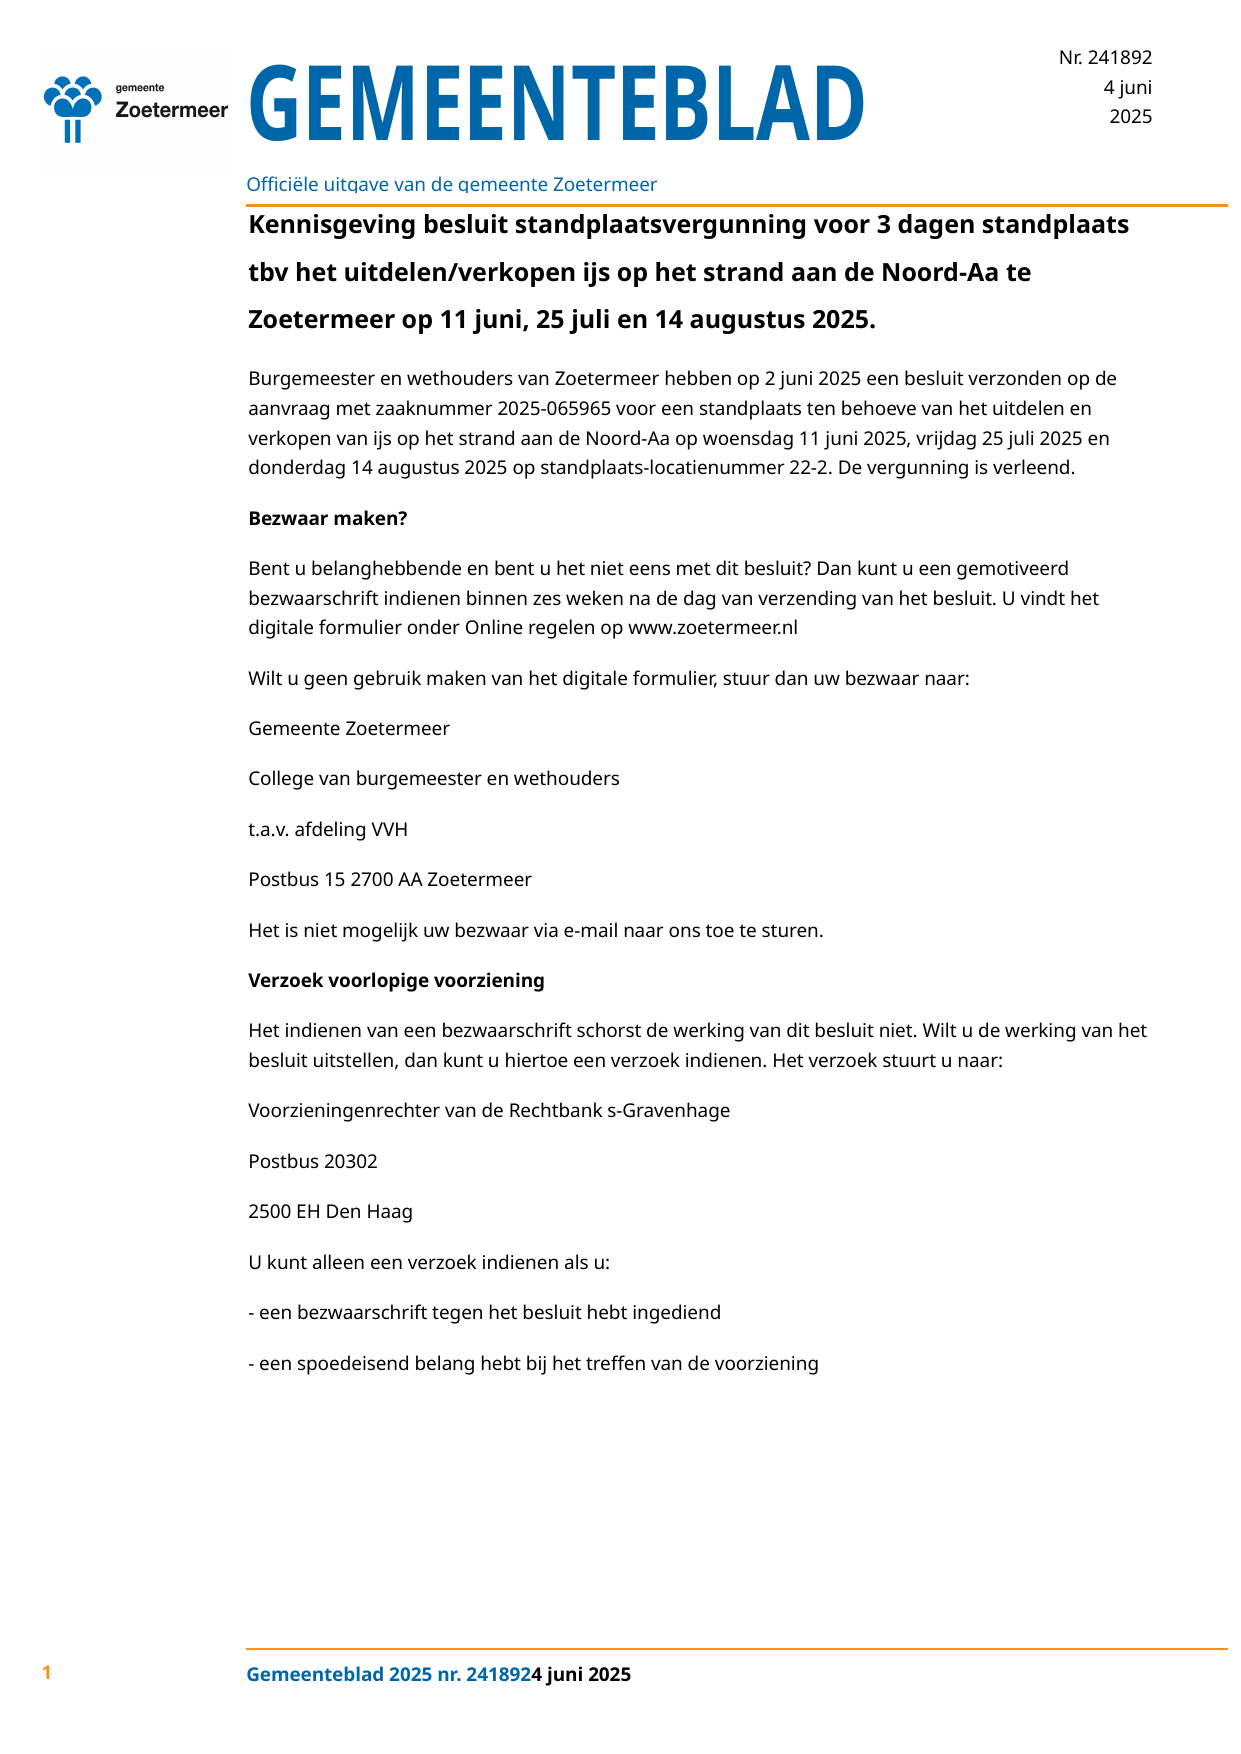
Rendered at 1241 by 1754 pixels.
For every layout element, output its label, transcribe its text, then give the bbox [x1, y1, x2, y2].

text Verzoek voorlopige voorziening [248, 967, 1152, 993]
text t.a.v. afdeling VVH [248, 816, 1152, 842]
text 2500 EH Den Haag [248, 1198, 1152, 1224]
text Gemeente Zoetermeer [248, 715, 1152, 741]
text Bezwaar maken? [248, 505, 1152, 530]
text College van burgemeester en wethouders [248, 766, 1152, 791]
text Bent u belanghebbende en bent u het niet eens met dit besluit? Dan kunt u een gemotiveerd bezwaarschrift indienen binnen zes weken na de dag van verzending van het besluit. U vindt het digitale formulier onder Online regelen op www.zoetermeer.nl [248, 555, 1152, 640]
text Burgemeester en wethouders van Zoetermeer hebben op 2 juni 2025 een besluit verzonden op de aanvraag met zaaknummer 2025-065965 voor een standplaats ten behoeve van het uitdelen en verkopen van ijs op het strand aan de Noord-Aa op woensdag 11 juni 2025, vrijdag 25 juli 2025 en donderdag 14 augustus 2025 op standplaats-locatienummer 22-2. De vergunning is verleend. [248, 366, 1152, 480]
text Kennisgeving besluit standplaatsvergunning voor 3 dagen standplaats tbv het uitdelen/verkopen ijs op het strand aan de Noord-Aa te Zoetermeer op 11 juni, 25 juli en 14 augustus 2025. [248, 207, 1152, 336]
text Postbus 20302 [248, 1148, 1152, 1174]
picture [41, 47, 231, 172]
text - een spoedeisend belang hebt bij het treffen van de voorziening [248, 1350, 1152, 1375]
text U kunt alleen een verzoek indienen als u: [248, 1249, 1152, 1274]
text Postbus 15 2700 AA Zoetermeer [248, 866, 1152, 892]
text Wilt u geen gebruik maken van het digitale formulier, stuur dan uw bezwaar naar: [248, 665, 1152, 690]
text Het is niet mogelijk uw bezwaar via e-mail naar ons toe te sturen. [248, 917, 1152, 942]
text Voorzieningenrechter van de Rechtbank s-Gravenhage [248, 1098, 1152, 1123]
text Het indienen van een bezwaarschrift schorst de werking van dit besluit niet. Wilt u de werking van het besluit uitstellen, dan kunt u hiertoe een verzoek indienen. Het verzoek stuurt u naar: [248, 1018, 1152, 1073]
text - een bezwaarschrift tegen het besluit hebt ingediend [248, 1299, 1152, 1325]
